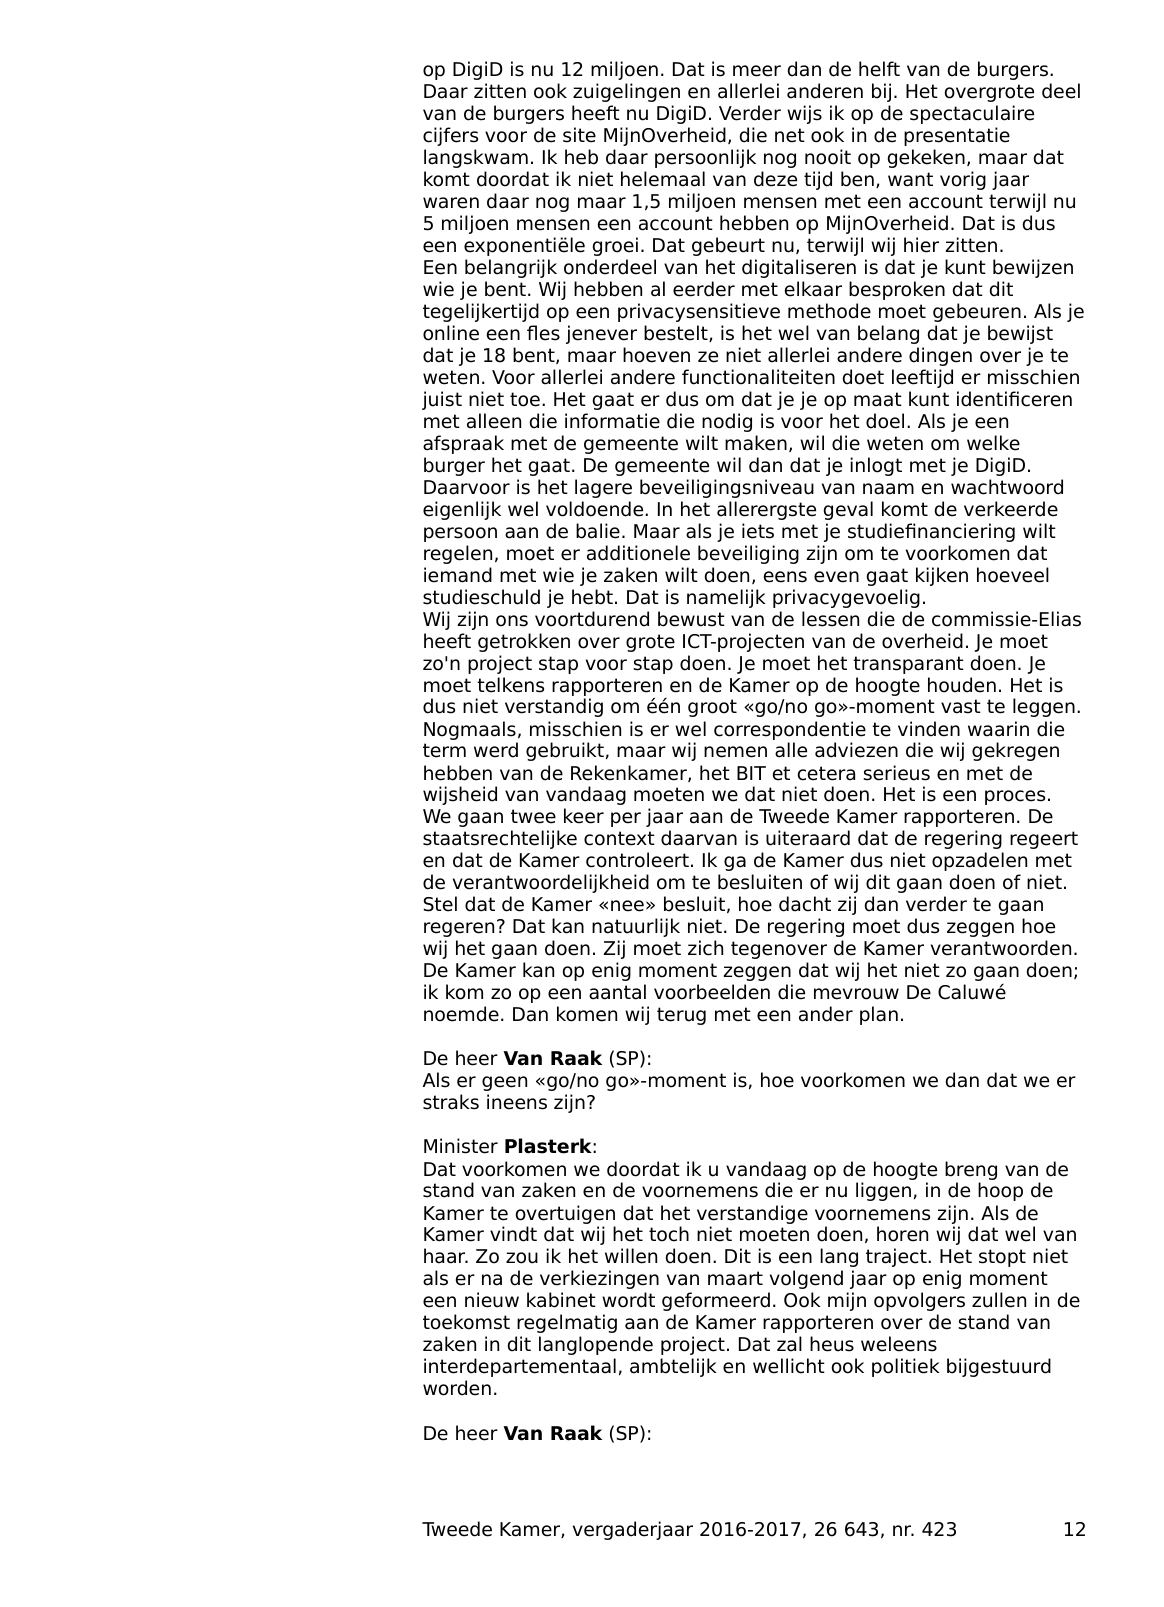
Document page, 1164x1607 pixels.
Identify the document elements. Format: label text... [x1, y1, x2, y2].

text De heer Van Raak (SP): [422, 1422, 1087, 1444]
text De heer Van Raak (SP): [422, 1048, 1087, 1070]
text Als er geen «go/no go»-moment is, hoe voorkomen we dan dat we er straks ineens zijn? [422, 1070, 1087, 1114]
text Minister Plasterk: [422, 1136, 1087, 1158]
text Een belangrijk onderdeel van het digitaliseren is dat je kunt bewijzen wie je bent. Wij hebben al eerder met elkaar besproken dat dit tegelijkertijd op een privacysensitieve methode moet gebeuren. Als je online een fles jenever bestelt, is het wel van belang dat je bewijst dat je 18 bent, maar hoeven ze niet allerlei andere dingen over je te weten. Voor allerlei andere functionaliteiten doet leeftijd er misschien juist niet toe. Het gaat er dus om dat je je op maat kunt identificeren met alleen die informatie die nodig is voor het doel. Als je een afspraak met de gemeente wilt maken, wil die weten om welke burger het gaat. De gemeente wil dan dat je inlogt met je DigiD. Daarvoor is het lagere beveiligingsniveau van naam en wachtwoord eigenlijk wel voldoende. In het allerergste geval komt de verkeerde persoon aan de balie. Maar als je iets met je studiefinanciering wilt regelen, moet er additionele beveiliging zijn om te voorkomen dat iemand met wie je zaken wilt doen, eens even gaat kijken hoeveel studieschuld je hebt. Dat is namelijk privacygevoelig. [422, 257, 1087, 608]
text Wij zijn ons voortdurend bewust van de lessen die de commissie-Elias heeft getrokken over grote ICT-projecten van de overheid. Je moet zo'n project stap voor stap doen. Je moet het transparant doen. Je moet telkens rapporteren en de Kamer op de hoogte houden. Het is dus niet verstandig om één groot «go/no go»-moment vast te leggen. Nogmaals, misschien is er wel correspondentie te vinden waarin die term werd gebruikt, maar wij nemen alle adviezen die wij gekregen hebben van de Rekenkamer, het BIT et cetera serieus en met de wijsheid van vandaag moeten we dat niet doen. Het is een proces. We gaan twee keer per jaar aan de Tweede Kamer rapporteren. De staatsrechtelijke context daarvan is uiteraard dat de regering regeert en dat de Kamer controleert. Ik ga de Kamer dus niet opzadelen met de verantwoordelijkheid om te besluiten of wij dit gaan doen of niet. Stel dat de Kamer «nee» besluit, hoe dacht zij dan verder te gaan regeren? Dat kan natuurlijk niet. De regering moet dus zeggen hoe wij het gaan doen. Zij moet zich tegenover de Kamer verantwoorden. De Kamer kan op enig moment zeggen dat wij het niet zo gaan doen; ik kom zo op een aantal voorbeelden die mevrouw De Caluwé noemde. Dan komen wij terug met een ander plan. [422, 608, 1087, 1026]
text Dat voorkomen we doordat ik u vandaag op de hoogte breng van de stand van zaken en de voornemens die er nu liggen, in de hoop de Kamer te overtuigen dat het verstandige voornemens zijn. Als de Kamer vindt dat wij het toch niet moeten doen, horen wij dat wel van haar. Zo zou ik het willen doen. Dit is een lang traject. Het stopt niet als er na de verkiezingen van maart volgend jaar op enig moment een nieuw kabinet wordt geformeerd. Ook mijn opvolgers zullen in de toekomst regelmatig aan de Kamer rapporteren over de stand van zaken in dit langlopende project. Dat zal heus weleens interdepartementaal, ambtelijk en wellicht ook politiek bijgestuurd worden. [422, 1158, 1087, 1400]
text op DigiD is nu 12 miljoen. Dat is meer dan de helft van de burgers. Daar zitten ook zuigelingen en allerlei anderen bij. Het overgrote deel van de burgers heeft nu DigiD. Verder wijs ik op de spectaculaire cijfers voor de site MijnOverheid, die net ook in de presentatie langskwam. Ik heb daar persoonlijk nog nooit op gekeken, maar dat komt doordat ik niet helemaal van deze tijd ben, want vorig jaar waren daar nog maar 1,5 miljoen mensen met een account terwijl nu 5 miljoen mensen een account hebben op MijnOverheid. Dat is dus een exponentiële groei. Dat gebeurt nu, terwijl wij hier zitten. [422, 59, 1087, 257]
